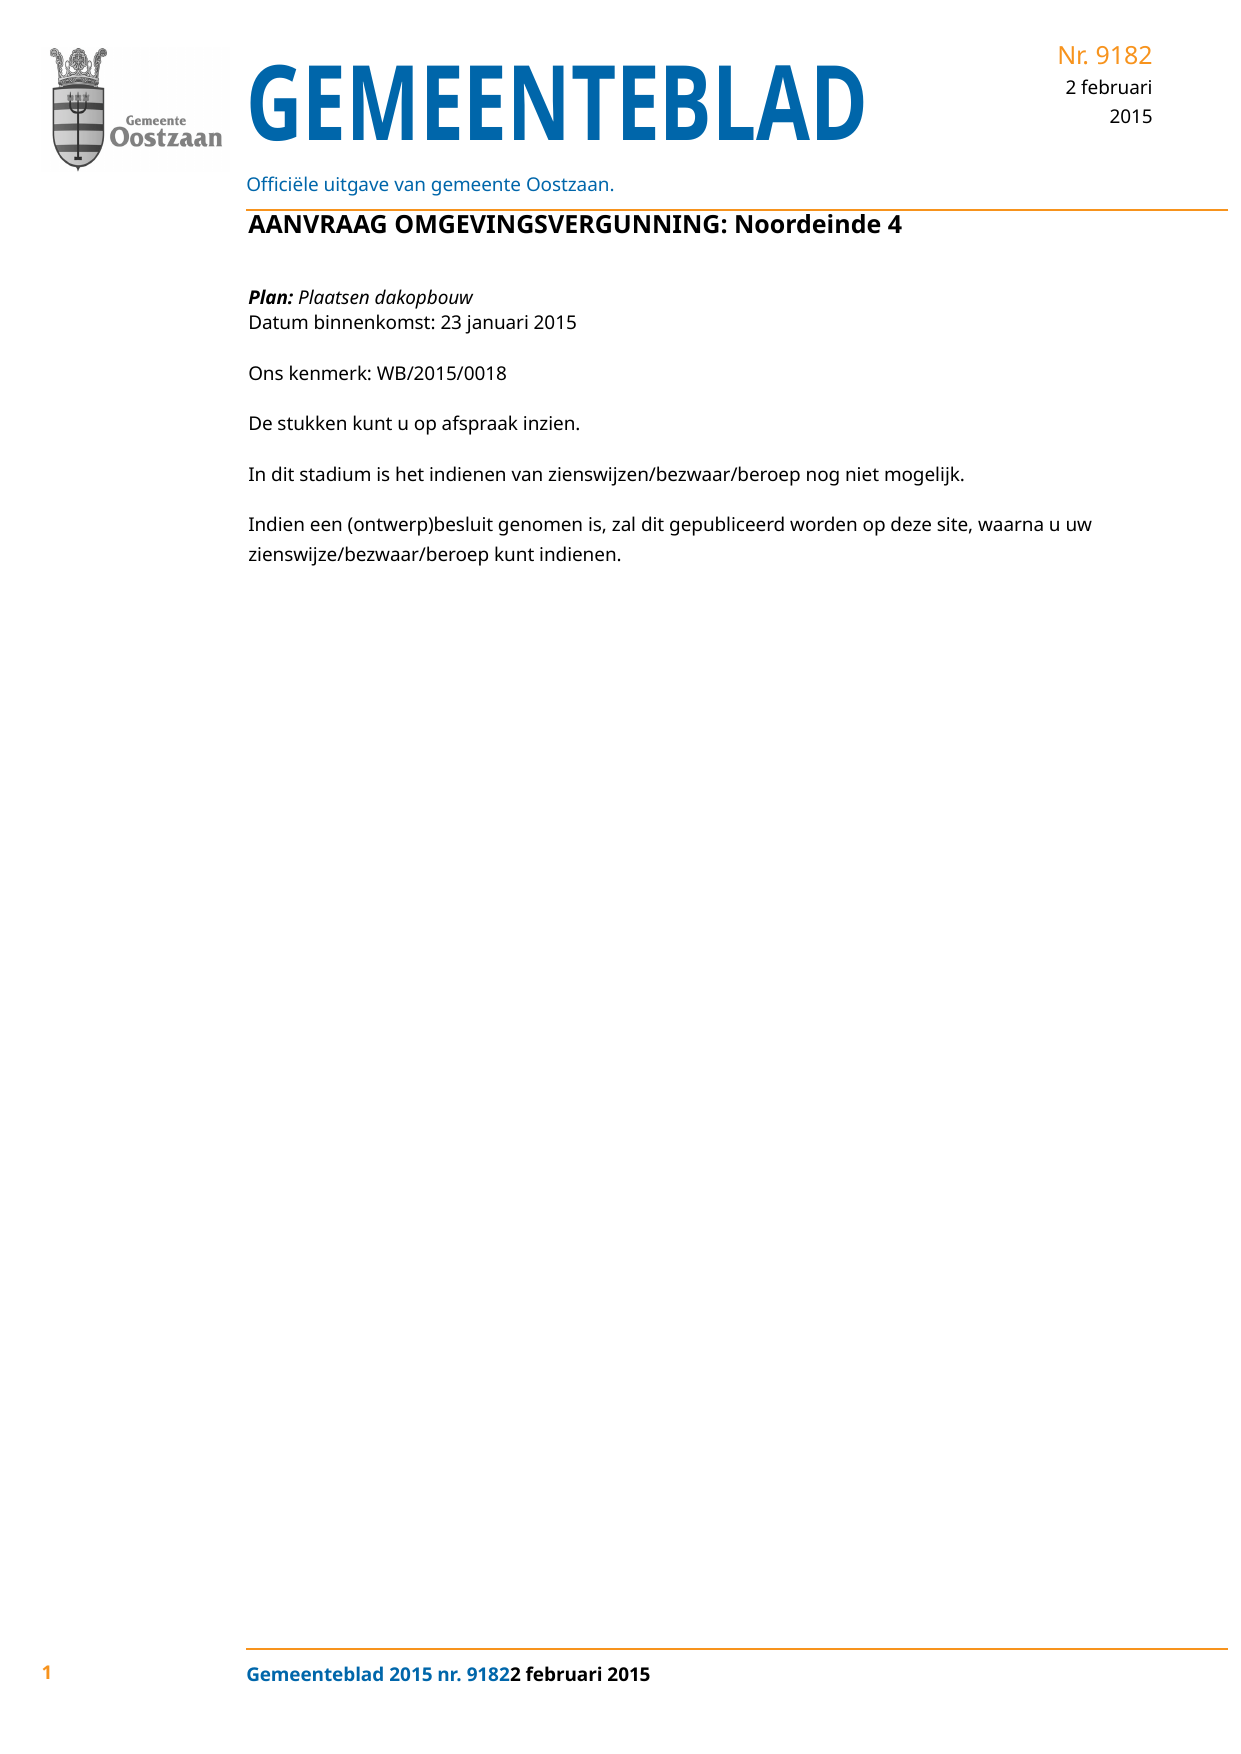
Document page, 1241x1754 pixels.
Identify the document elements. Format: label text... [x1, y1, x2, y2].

text Plan: Plaatsen dakopbouw [248, 284, 1152, 309]
text AANVRAAG OMGEVINGSVERGUNNING: Noordeinde 4 [248, 211, 1152, 241]
text Ons kenmerk: WB/2015/0018 [248, 360, 1152, 386]
text Datum binnenkomst: 23 januari 2015 [248, 309, 1152, 335]
text De stukken kunt u op afspraak inzien. [248, 410, 1152, 436]
picture [41, 47, 231, 172]
text Indien een (ontwerp)besluit genomen is, zal dit gepubliceerd worden op deze site, waarna u uw zienswijze/bezwaar/beroep kunt indienen. [248, 511, 1152, 567]
text In dit stadium is het indienen van zienswijzen/bezwaar/beroep nog niet mogelijk. [248, 461, 1152, 487]
